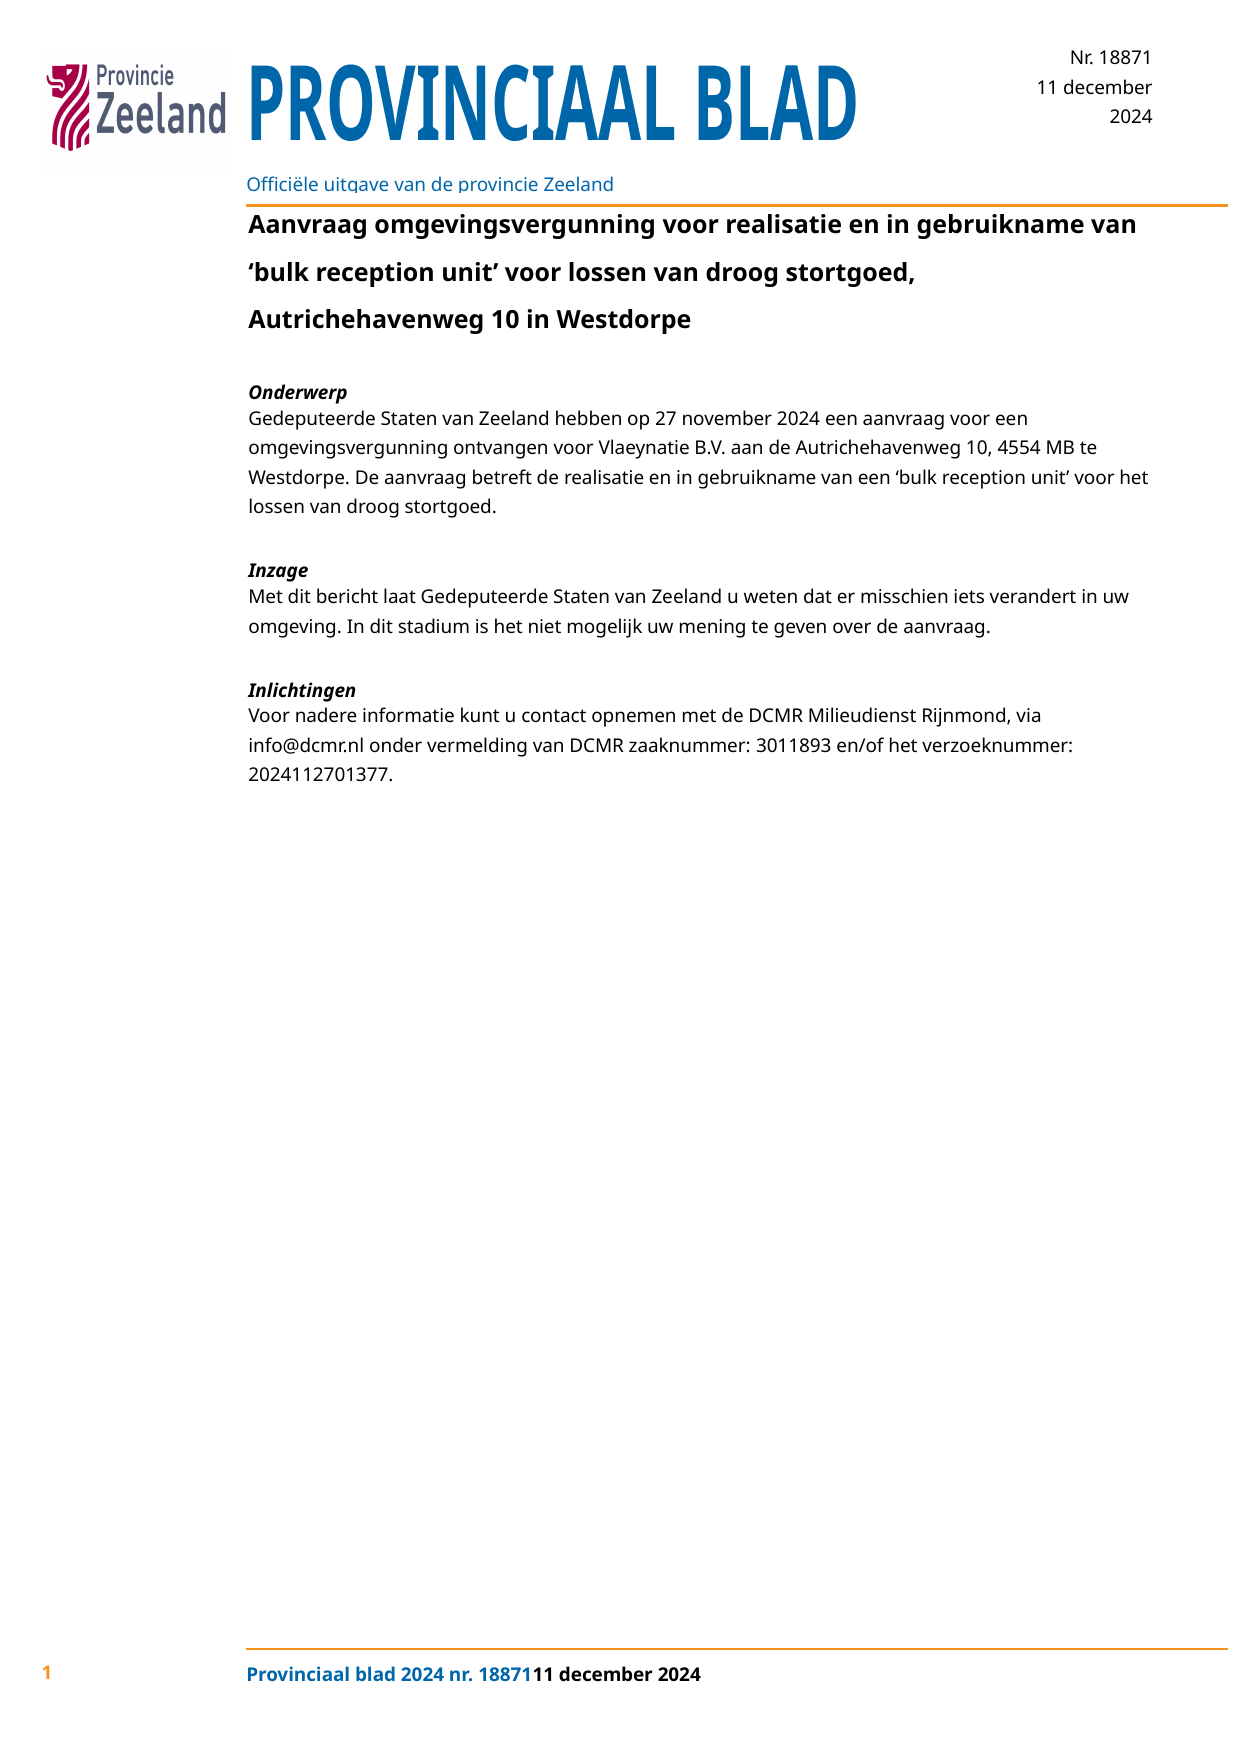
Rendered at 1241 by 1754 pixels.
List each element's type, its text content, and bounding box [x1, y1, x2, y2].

text Aanvraag omgevingsvergunning voor realisatie en in gebruikname van ‘bulk reception unit’ voor lossen van droog stortgoed, Autrichehavenweg 10 in Westdorpe [248, 207, 1152, 336]
text Met dit bericht laat Gedeputeerde Staten van Zeeland u weten dat er misschien iets verandert in uw omgeving. In dit stadium is het niet mogelijk uw mening te geven over de aanvraag. [248, 583, 1152, 638]
text Inlichtingen [248, 677, 1152, 702]
text Gedeputeerde Staten van Zeeland hebben op 27 november 2024 een aanvraag voor een omgevingsvergunning ontvangen voor Vlaeynatie B.V. aan de Autrichehavenweg 10, 4554 MB te Westdorpe. De aanvraag betreft de realisatie en in gebruikname van een ‘bulk reception unit’ voor het lossen van droog stortgoed. [248, 405, 1152, 519]
text Inzage [248, 557, 1152, 583]
picture [41, 47, 231, 172]
text Voor nadere informatie kunt u contact opnemen met de DCMR Milieudienst Rijnmond, via info@dcmr.nl onder vermelding van DCMR zaaknummer: 3011893 en/of het verzoeknummer: 2024112701377. [248, 702, 1152, 787]
text Onderwerp [248, 379, 1152, 405]
